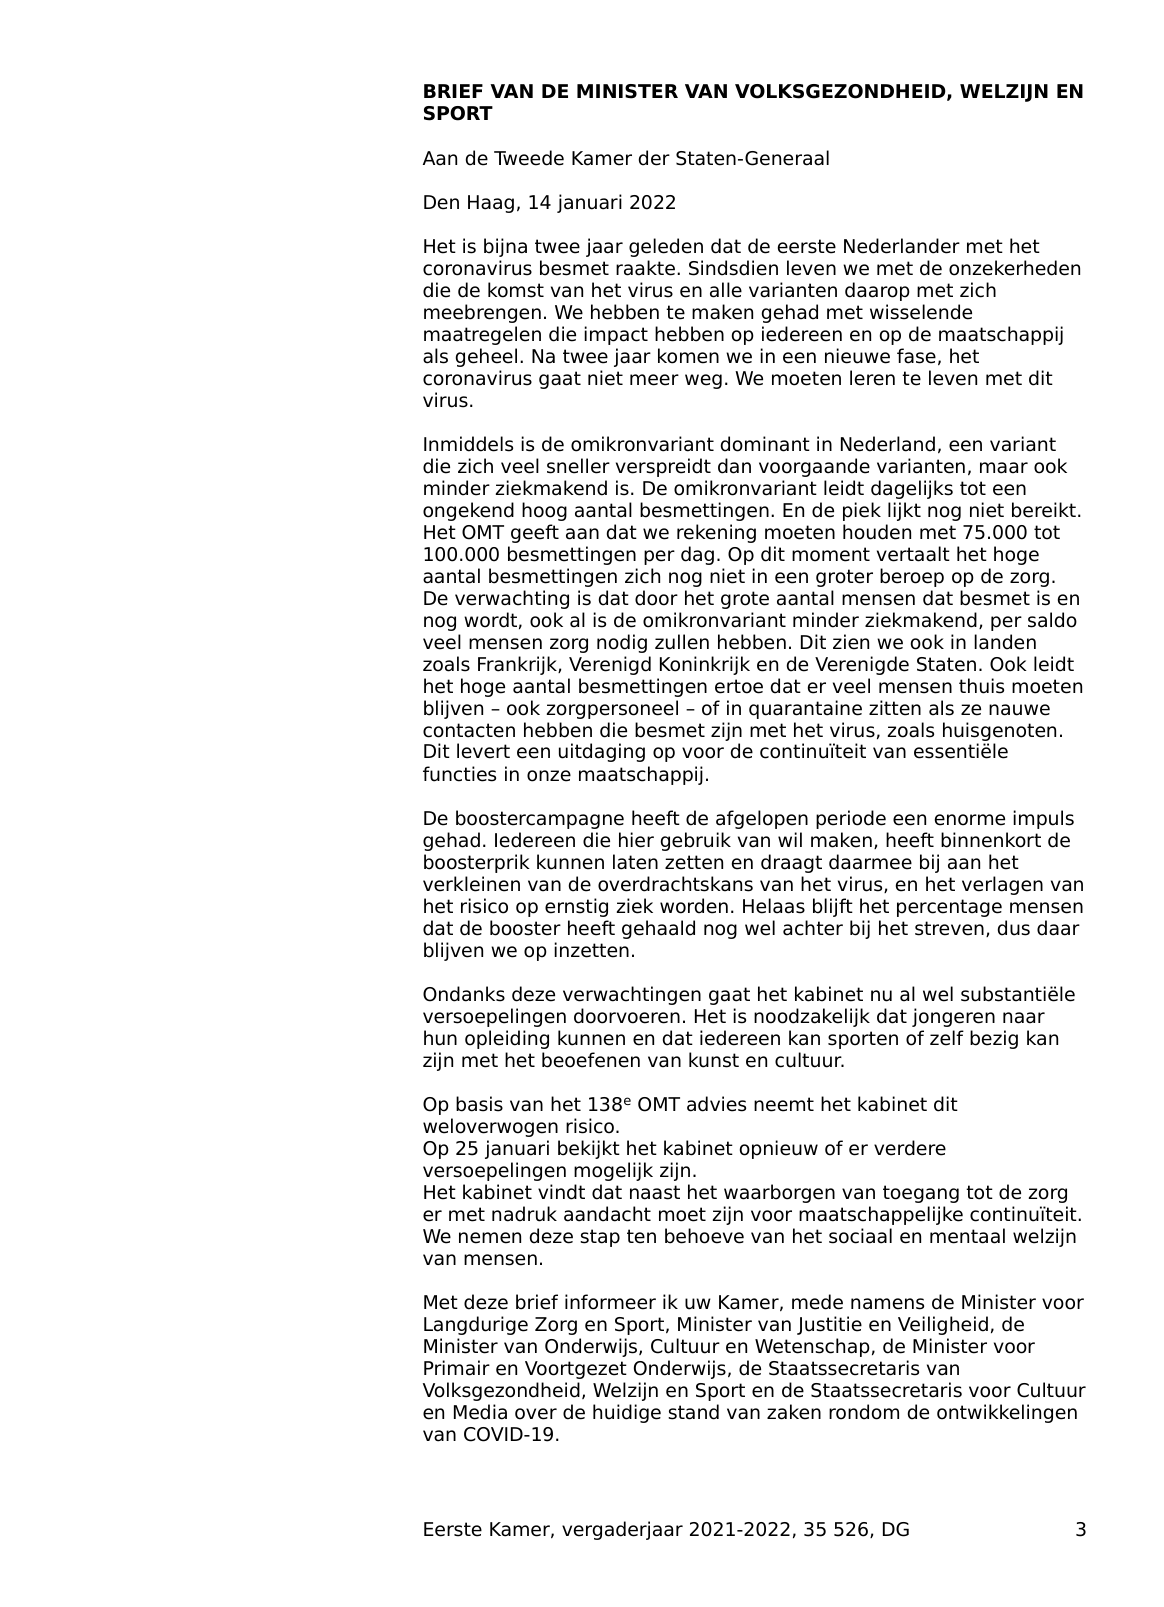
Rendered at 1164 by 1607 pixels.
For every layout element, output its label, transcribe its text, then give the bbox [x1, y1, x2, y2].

text Ondanks deze verwachtingen gaat het kabinet nu al wel substantiële versoepelingen doorvoeren. Het is noodzakelijk dat jongeren naar hun opleiding kunnen en dat iedereen kan sporten of zelf bezig kan zijn met het beoefenen van kunst en cultuur. [422, 984, 1087, 1072]
text De boostercampagne heeft de afgelopen periode een enorme impuls gehad. Iedereen die hier gebruik van wil maken, heeft binnenkort de boosterprik kunnen laten zetten en draagt daarmee bij aan het verkleinen van de overdrachtskans van het virus, en het verlagen van het risico op ernstig ziek worden. Helaas blijft het percentage mensen dat de booster heeft gehaald nog wel achter bij het streven, dus daar blijven we op inzetten. [422, 808, 1087, 961]
text Aan de Tweede Kamer der Staten-Generaal [422, 147, 1087, 169]
text Het is bijna twee jaar geleden dat de eerste Nederlander met het coronavirus besmet raakte. Sindsdien leven we met de onzekerheden die de komst van het virus en alle varianten daarop met zich meebrengen. We hebben te maken gehad met wisselende maatregelen die impact hebben op iedereen en op de maatschappij als geheel. Na twee jaar komen we in een nieuwe fase, het coronavirus gaat niet meer weg. We moeten leren te leven met dit virus. [422, 236, 1087, 412]
text Op 25 januari bekijkt het kabinet opnieuw of er verdere versoepelingen mogelijk zijn. [422, 1138, 1087, 1182]
text Met deze brief informeer ik uw Kamer, mede namens de Minister voor Langdurige Zorg en Sport, Minister van Justitie en Veiligheid, de Minister van Onderwijs, Cultuur en Wetenschap, de Minister voor Primair en Voortgezet Onderwijs, de Staatssecretaris van Volksgezondheid, Welzijn en Sport en de Staatssecretaris voor Cultuur en Media over de huidige stand van zaken rondom de ontwikkelingen van COVID-19. [422, 1292, 1087, 1446]
text Inmiddels is de omikronvariant dominant in Nederland, een variant die zich veel sneller verspreidt dan voorgaande varianten, maar ook minder ziekmakend is. De omikronvariant leidt dagelijks tot een ongekend hoog aantal besmettingen. En de piek lijkt nog niet bereikt. Het OMT geeft aan dat we rekening moeten houden met 75.000 tot 100.000 besmettingen per dag. Op dit moment vertaalt het hoge aantal besmettingen zich nog niet in een groter beroep op de zorg. De verwachting is dat door het grote aantal mensen dat besmet is en nog wordt, ook al is de omikronvariant minder ziekmakend, per saldo veel mensen zorg nodig zullen hebben. Dit zien we ook in landen zoals Frankrijk, Verenigd Koninkrijk en de Verenigde Staten. Ook leidt het hoge aantal besmettingen ertoe dat er veel mensen thuis moeten blijven – ook zorgpersoneel – of in quarantaine zitten als ze nauwe contacten hebben die besmet zijn met het virus, zoals huisgenoten. Dit levert een uitdaging op voor de continuïteit van essentiële functies in onze maatschappij. [422, 434, 1087, 785]
subtitle BRIEF VAN DE MINISTER VAN VOLKSGEZONDHEID, WELZIJN EN SPORT [422, 81, 1087, 125]
text Het kabinet vindt dat naast het waarborgen van toegang tot de zorg er met nadruk aandacht moet zijn voor maatschappelijke continuïteit. We nemen deze stap ten behoeve van het sociaal en mentaal welzijn van mensen. [422, 1182, 1087, 1269]
text Den Haag, 14 januari 2022 [422, 192, 1087, 213]
text Op basis van het 138e OMT advies neemt het kabinet dit weloverwogen risico. [422, 1094, 1087, 1138]
